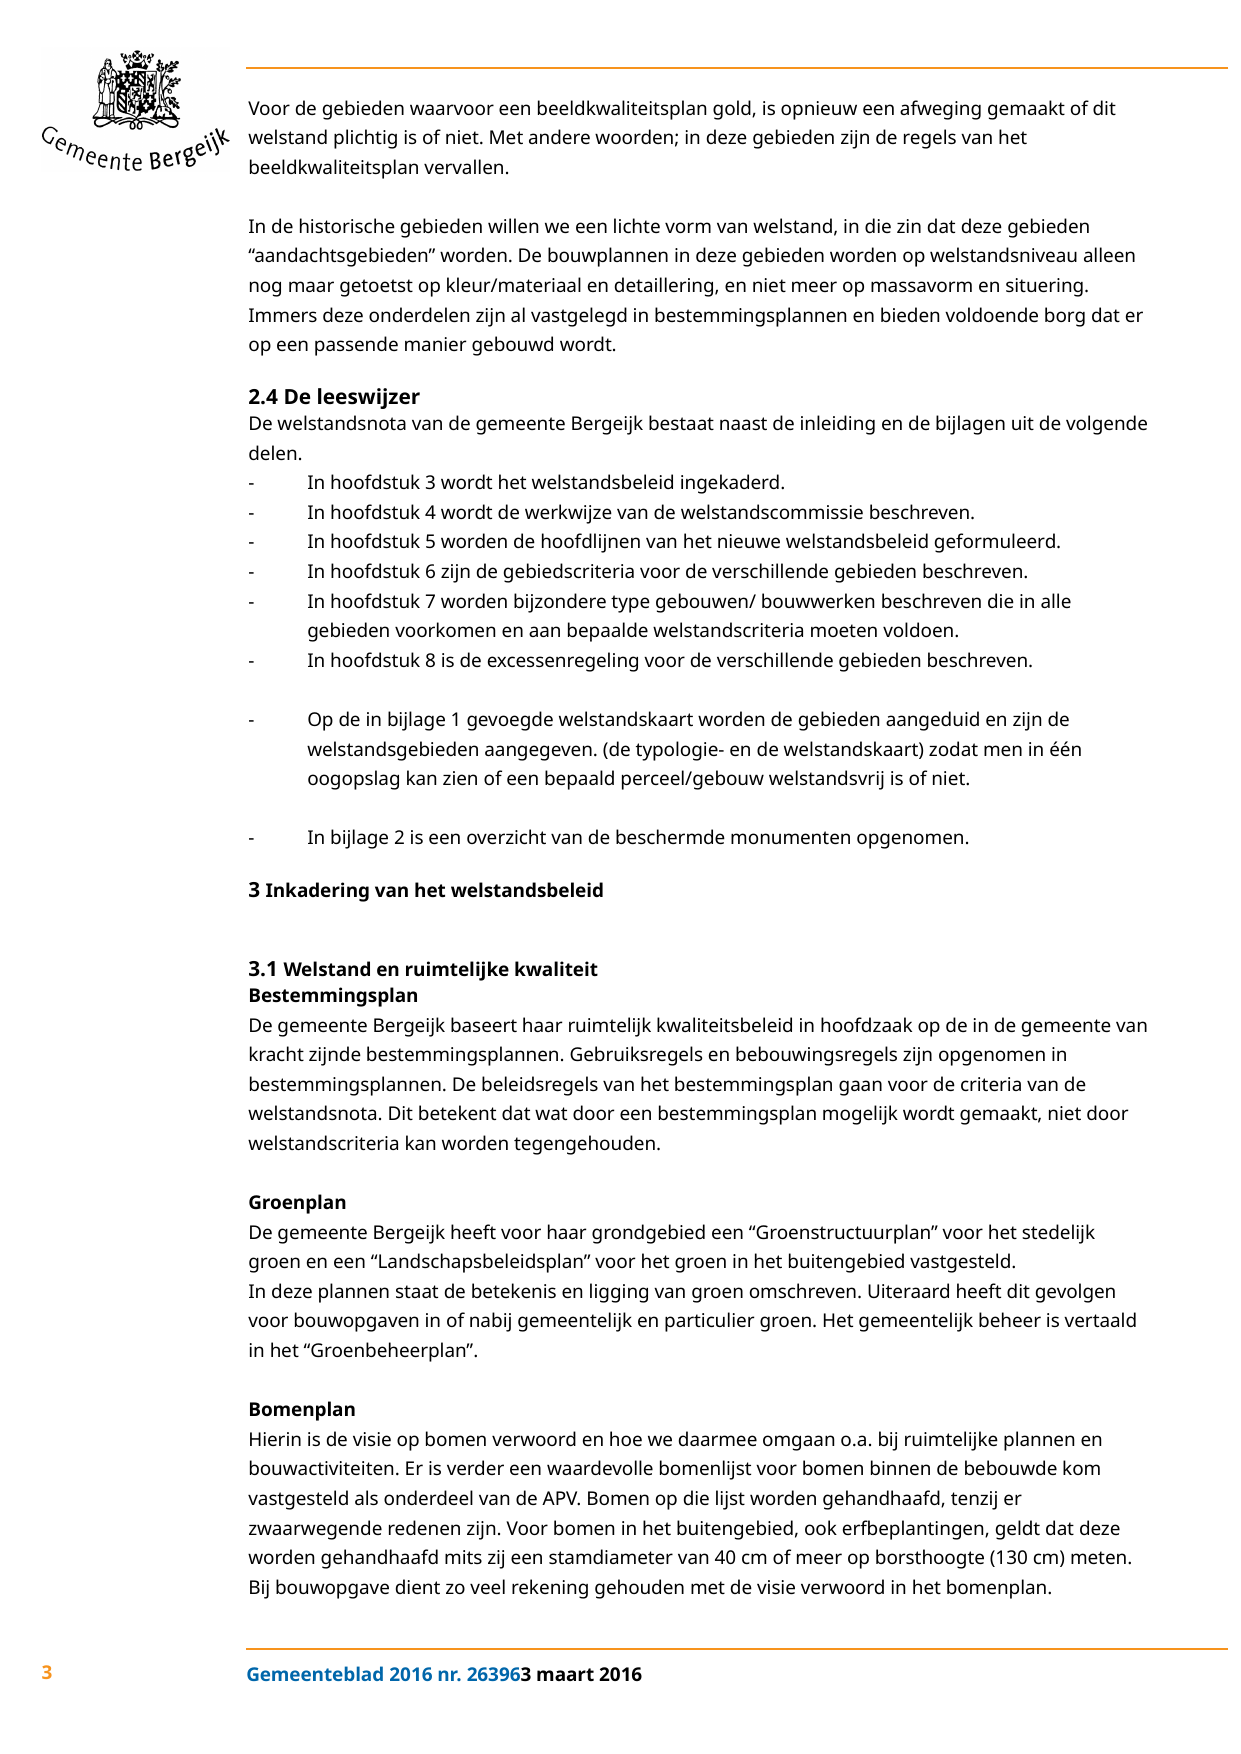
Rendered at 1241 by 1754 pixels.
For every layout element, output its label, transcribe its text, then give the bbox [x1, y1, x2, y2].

text 3 Inkadering van het welstandsbeleid [248, 875, 1152, 903]
list In hoofdstuk 3 wordt het welstandsbeleid ingekaderd. [248, 469, 1152, 495]
list In hoofdstuk 7 worden bijzondere type gebouwen/ bouwwerken beschreven die in alle gebieden voorkomen en aan bepaalde welstandscriteria moeten voldoen. [248, 588, 1152, 643]
text Bomenplan [248, 1396, 1152, 1422]
text Groenplan [248, 1189, 1152, 1215]
text In de historische gebieden willen we een lichte vorm van welstand, in die zin dat deze gebieden “aandachtsgebieden” worden. De bouwplannen in deze gebieden worden op welstandsniveau alleen nog maar getoetst op kleur/materiaal en detaillering, en niet meer op massavorm en situering. Immers deze onderdelen zijn al vastgelegd in bestemmingsplannen en bieden voldoende borg dat er op een passende manier gebouwd wordt. [248, 213, 1152, 357]
text De gemeente Bergeijk baseert haar ruimtelijk kwaliteitsbeleid in hoofdzaak op de in de gemeente van kracht zijnde bestemmingsplannen. Gebruiksregels en bebouwingsregels zijn opgenomen in bestemmingsplannen. De beleidsregels van het bestemmingsplan gaan voor de criteria van de welstandsnota. Dit betekent dat wat door een bestemmingsplan mogelijk wordt gemaakt, niet door welstandscriteria kan worden tegengehouden. [248, 1012, 1152, 1156]
text De welstandsnota van de gemeente Bergeijk bestaat naast de inleiding en de bijlagen uit de volgende delen. [248, 410, 1152, 466]
list Op de in bijlage 1 gevoegde welstandskaart worden de gebieden aangeduid en zijn de welstandsgebieden aangegeven. (de typologie- en de welstandskaart) zodat men in één oogopslag kan zien of een bepaald perceel/gebouw welstandsvrij is of niet. [248, 706, 1152, 791]
text Bij bouwopgave dient zo veel rekening gehouden met de visie verwoord in het bomenplan. [248, 1574, 1152, 1599]
text Hierin is de visie op bomen verwoord en hoe we daarmee omgaan o.a. bij ruimtelijke plannen en bouwactiviteiten. Er is verder een waardevolle bomenlijst voor bomen binnen de bebouwde kom vastgesteld als onderdeel van de APV. Bomen op die lijst worden gehandhaafd, tenzij er zwaarwegende redenen zijn. Voor bomen in het buitengebied, ook erfbeplantingen, geldt dat deze worden gehandhaafd mits zij een stamdiameter van 40 cm of meer op borsthoogte (130 cm) meten. [248, 1426, 1152, 1570]
text 3.1 Welstand en ruimtelijke kwaliteit [248, 954, 1152, 982]
list In bijlage 2 is een overzicht van de beschermde monumenten opgenomen. [248, 824, 1152, 850]
text 2.4 De leeswijzer [248, 382, 1152, 410]
list In hoofdstuk 8 is de excessenregeling voor de verschillende gebieden beschreven. [248, 647, 1152, 673]
list In hoofdstuk 6 zijn de gebiedscriteria voor de verschillende gebieden beschreven. [248, 558, 1152, 584]
picture [41, 47, 231, 172]
text De gemeente Bergeijk heeft voor haar grondgebied een “Groenstructuurplan” voor het stedelijk groen en een “Landschapsbeleidsplan” voor het groen in het buitengebied vastgesteld. [248, 1219, 1152, 1274]
text Bestemmingsplan [248, 982, 1152, 1008]
text Voor de gebieden waarvoor een beeldkwaliteitsplan gold, is opnieuw een afweging gemaakt of dit welstand plichtig is of niet. Met andere woorden; in deze gebieden zijn de regels van het beeldkwaliteitsplan vervallen. [248, 95, 1152, 180]
list In hoofdstuk 5 worden de hoofdlijnen van het nieuwe welstandsbeleid geformuleerd. [248, 529, 1152, 554]
list In hoofdstuk 4 wordt de werkwijze van de welstandscommissie beschreven. [248, 499, 1152, 525]
text In deze plannen staat de betekenis en ligging van groen omschreven. Uiteraard heeft dit gevolgen voor bouwopgaven in of nabij gemeentelijk en particulier groen. Het gemeentelijk beheer is vertaald in het “Groenbeheerplan”. [248, 1278, 1152, 1363]
